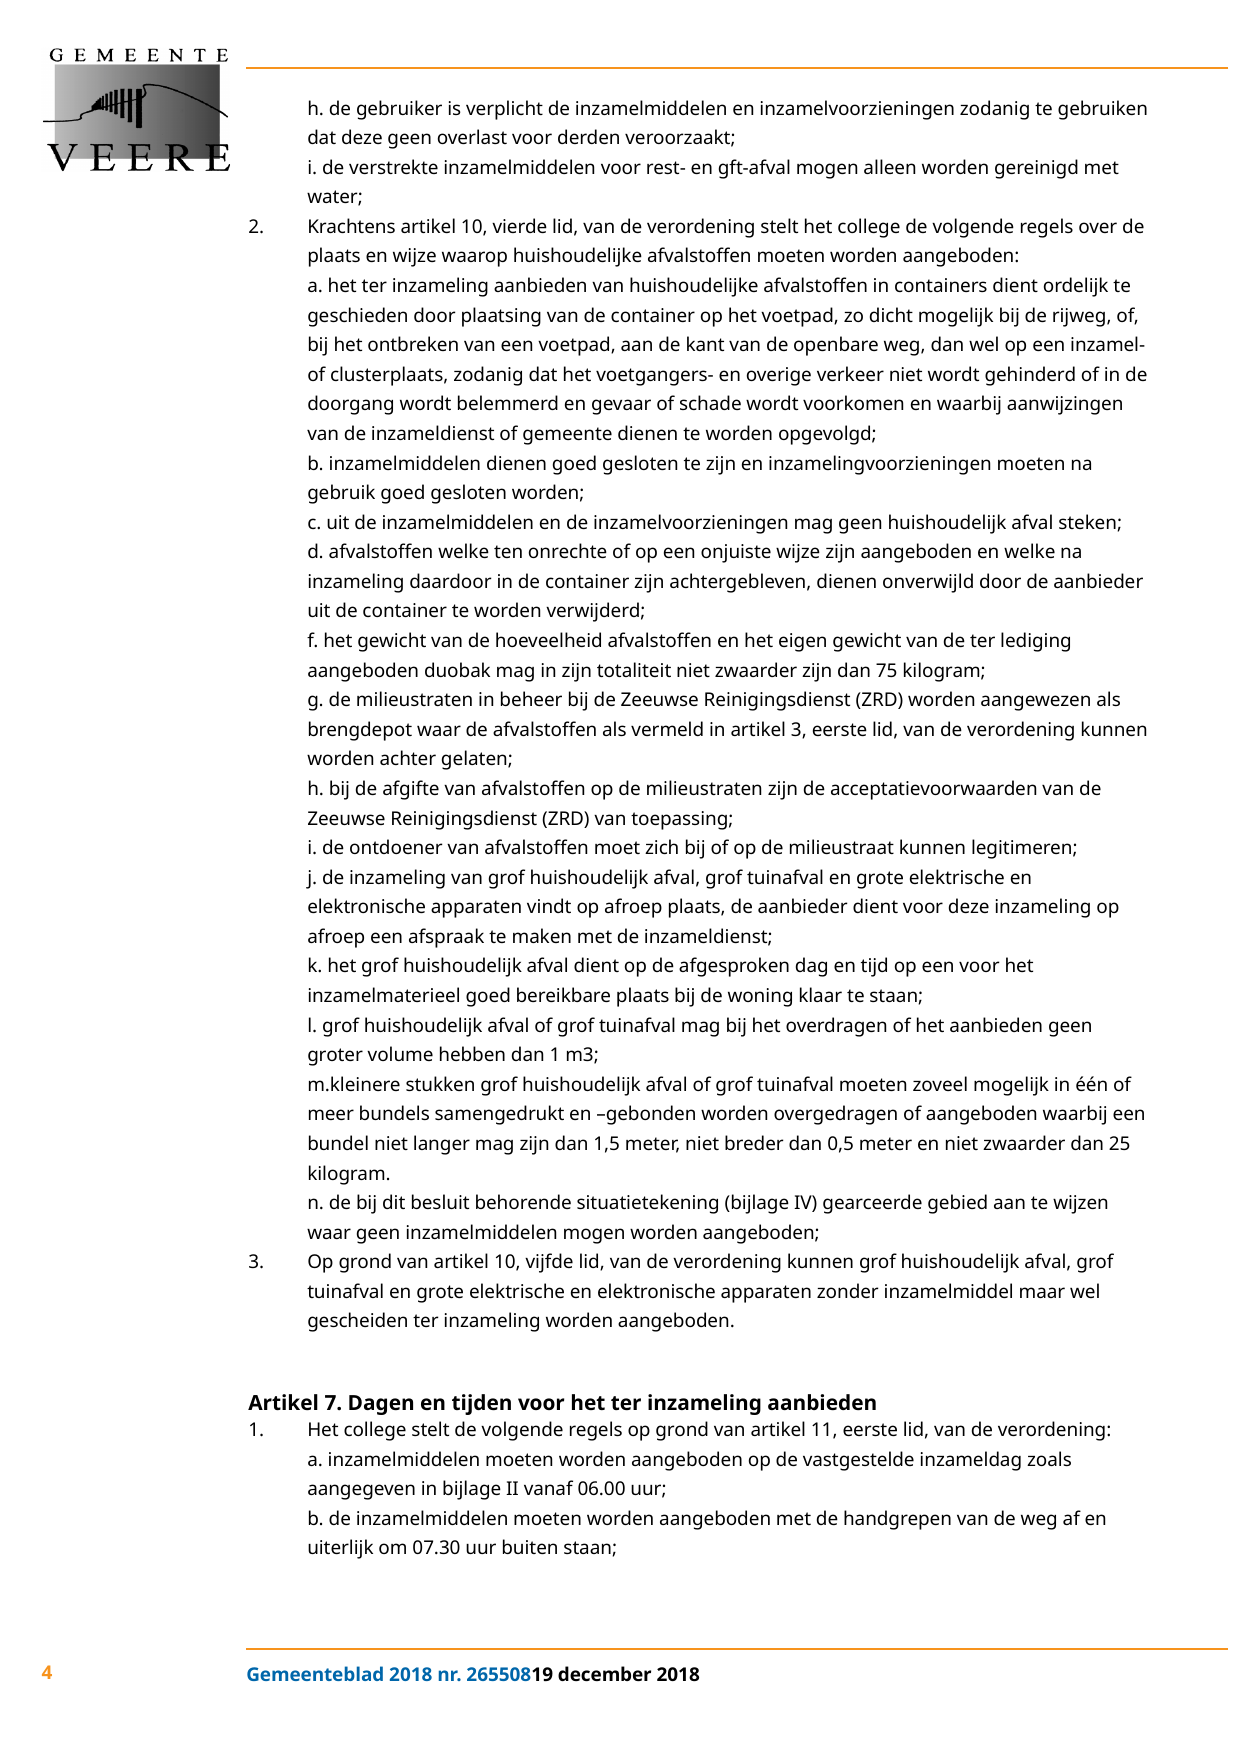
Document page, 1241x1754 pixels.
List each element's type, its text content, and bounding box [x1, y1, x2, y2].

list a. het ter inzameling aanbieden van huishoudelijke afvalstoffen in containers dient ordelijk te geschieden door plaatsing van de container op het voetpad, zo dicht mogelijk bij de rijweg, of, bij het ontbreken van een voetpad, aan de kant van de openbare weg, dan wel op een inzamel- of clusterplaats, zodanig dat het voetgangers- en overige verkeer niet wordt gehinderd of in de doorgang wordt belemmerd en gevaar of schade wordt voorkomen en waarbij aanwijzingen van de inzameldienst of gemeente dienen te worden opgevolgd; [248, 272, 1152, 446]
list k. het grof huishoudelijk afval dient op de afgesproken dag en tijd op een voor het inzamelmaterieel goed bereikbare plaats bij de woning klaar te staan; [248, 953, 1152, 1008]
list h. de gebruiker is verplicht de inzamelmiddelen en inzamelvoorzieningen zodanig te gebruiken dat deze geen overlast voor derden veroorzaakt; [248, 95, 1152, 150]
list c. uit de inzamelmiddelen en de inzamelvoorzieningen mag geen huishoudelijk afval steken; [248, 509, 1152, 535]
list i. de ontdoener van afvalstoffen moet zich bij of op de milieustraat kunnen legitimeren; [248, 834, 1152, 860]
list Het college stelt de volgende regels op grond van artikel 11, eerste lid, van de verordening: [248, 1416, 1152, 1442]
list Krachtens artikel 10, vierde lid, van de verordening stelt het college de volgende regels over de plaats en wijze waarop huishoudelijke afvalstoffen moeten worden aangeboden: [248, 213, 1152, 268]
list f. het gewicht van de hoeveelheid afvalstoffen en het eigen gewicht van de ter lediging aangeboden duobak mag in zijn totaliteit niet zwaarder zijn dan 75 kilogram; [248, 627, 1152, 683]
text Artikel 7. Dagen en tijden voor het ter inzameling aanbieden [248, 1388, 1152, 1416]
list d. afvalstoffen welke ten onrechte of op een onjuiste wijze zijn aangeboden en welke na inzameling daardoor in de container zijn achtergebleven, dienen onverwijld door de aanbieder uit de container te worden verwijderd; [248, 538, 1152, 623]
list m.kleinere stukken grof huishoudelijk afval of grof tuinafval moeten zoveel mogelijk in één of meer bundels samengedrukt en –gebonden worden overgedragen of aangeboden waarbij een bundel niet langer mag zijn dan 1,5 meter, niet breder dan 0,5 meter en niet zwaarder dan 25 kilogram. [248, 1071, 1152, 1186]
list n. de bij dit besluit behorende situatietekening (bijlage IV) gearceerde gebied aan te wijzen waar geen inzamelmiddelen mogen worden aangeboden; [248, 1189, 1152, 1245]
list i. de verstrekte inzamelmiddelen voor rest- en gft-afval mogen alleen worden gereinigd met water; [248, 154, 1152, 209]
list j. de inzameling van grof huishoudelijk afval, grof tuinafval en grote elektrische en elektronische apparaten vindt op afroep plaats, de aanbieder dient voor deze inzameling op afroep een afspraak te maken met de inzameldienst; [248, 864, 1152, 949]
list b. inzamelmiddelen dienen goed gesloten te zijn en inzamelingvoorzieningen moeten na gebruik goed gesloten worden; [248, 450, 1152, 505]
list h. bij de afgifte van afvalstoffen op de milieustraten zijn de acceptatievoorwaarden van de Zeeuwse Reinigingsdienst (ZRD) van toepassing; [248, 775, 1152, 831]
list g. de milieustraten in beheer bij de Zeeuwse Reinigingsdienst (ZRD) worden aangewezen als brengdepot waar de afvalstoffen als vermeld in artikel 3, eerste lid, van de verordening kunnen worden achter gelaten; [248, 686, 1152, 771]
list l. grof huishoudelijk afval of grof tuinafval mag bij het overdragen of het aanbieden geen groter volume hebben dan 1 m3; [248, 1012, 1152, 1067]
list a. inzamelmiddelen moeten worden aangeboden op de vastgestelde inzameldag zoals aangegeven in bijlage II vanaf 06.00 uur; [248, 1446, 1152, 1501]
list b. de inzamelmiddelen moeten worden aangeboden met de handgrepen van de weg af en uiterlijk om 07.30 uur buiten staan; [248, 1505, 1152, 1560]
picture [41, 47, 231, 172]
list Op grond van artikel 10, vijfde lid, van de verordening kunnen grof huishoudelijk afval, grof tuinafval en grote elektrische en elektronische apparaten zonder inzamelmiddel maar wel gescheiden ter inzameling worden aangeboden. [248, 1248, 1152, 1333]
